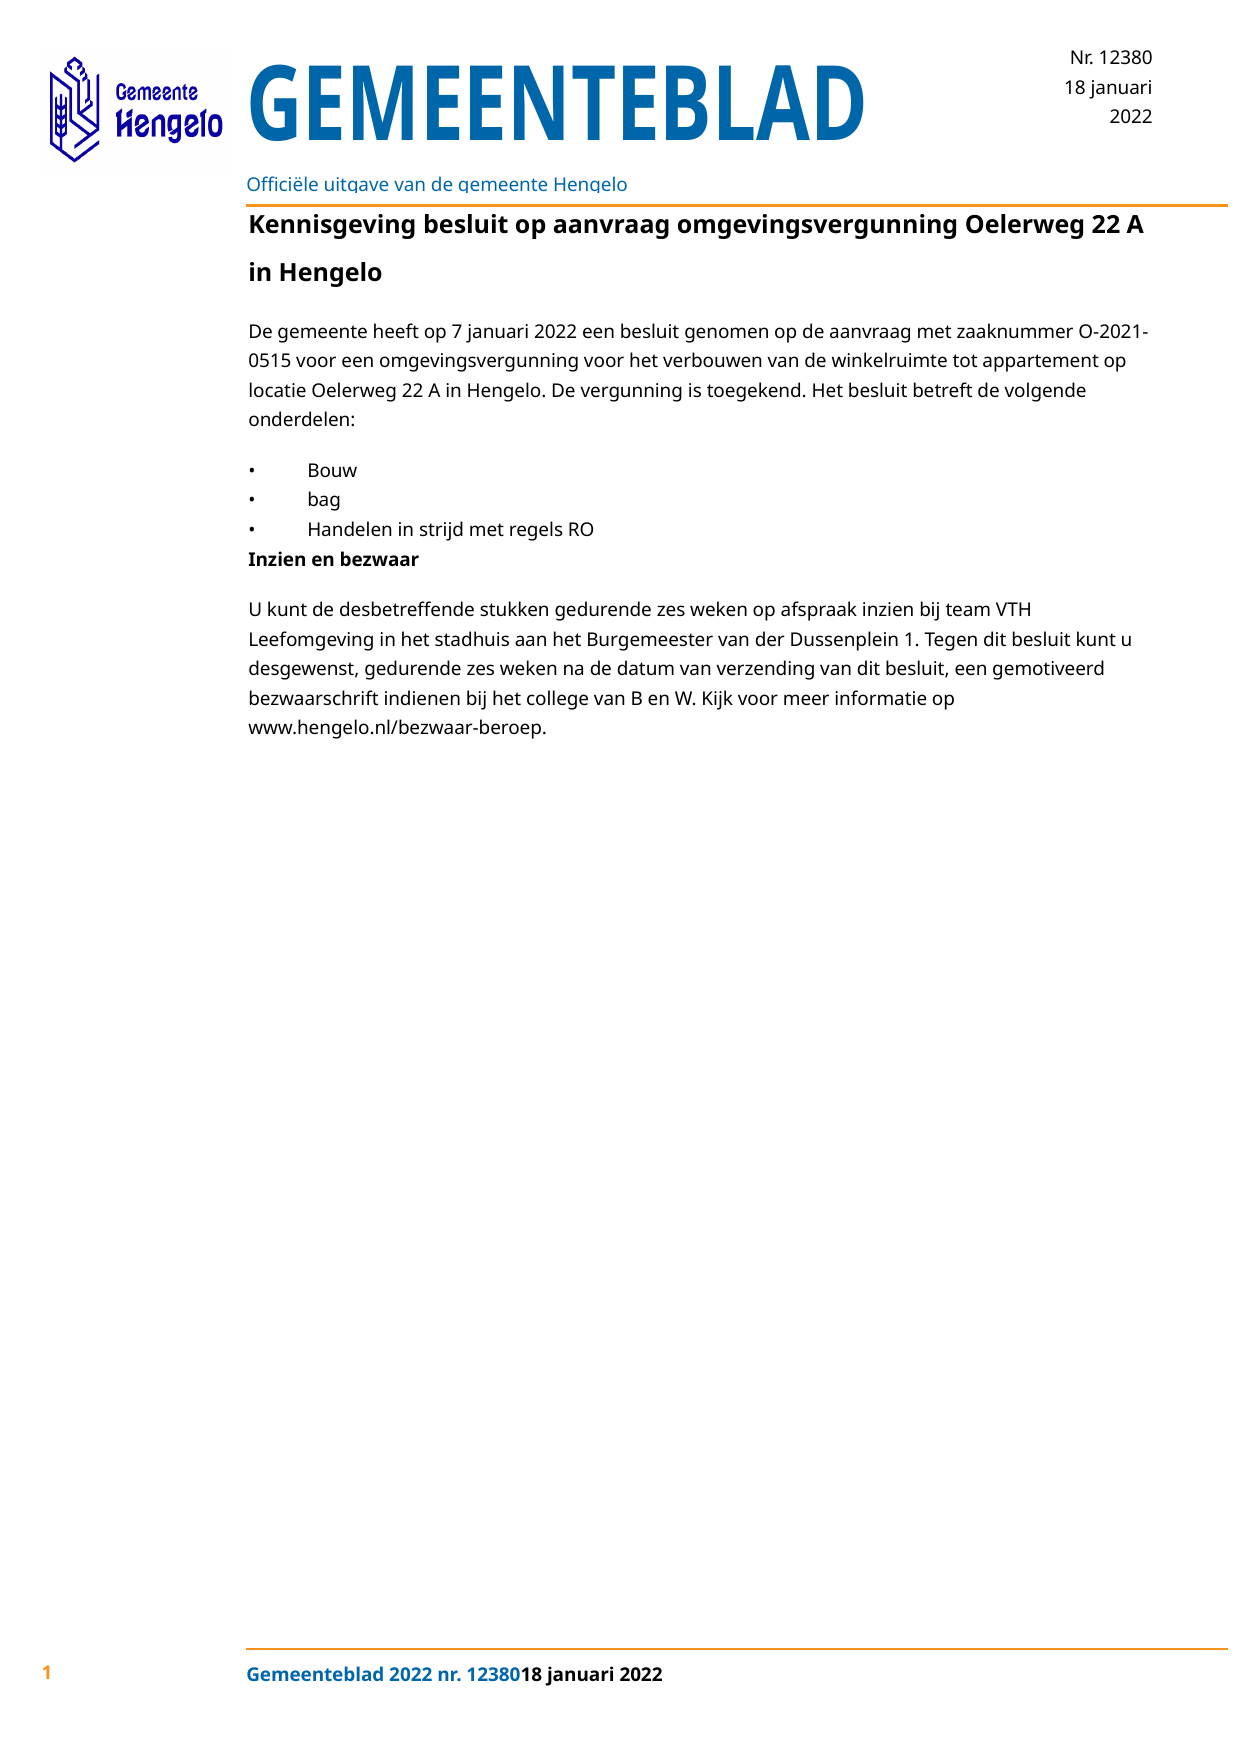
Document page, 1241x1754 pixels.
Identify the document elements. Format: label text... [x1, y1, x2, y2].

list bag [248, 487, 1152, 512]
list Handelen in strijd met regels RO [248, 516, 1152, 542]
text U kunt de desbetreffende stukken gedurende zes weken op afspraak inzien bij team VTH Leefomgeving in het stadhuis aan het Burgemeester van der Dussenplein 1. Tegen dit besluit kunt u desgewenst, gedurende zes weken na de datum van verzending van dit besluit, een gemotiveerd bezwaarschrift indienen bij het college van B en W. Kijk voor meer informatie op www.hengelo.nl/bezwaar-beroep. [248, 596, 1152, 740]
text Inzien en bezwaar [248, 546, 1152, 572]
picture [41, 47, 231, 172]
list Bouw [248, 457, 1152, 483]
text De gemeente heeft op 7 januari 2022 een besluit genomen op de aanvraag met zaaknummer O-2021-0515 voor een omgevingsvergunning voor het verbouwen van de winkelruimte tot appartement op locatie Oelerweg 22 A in Hengelo. De vergunning is toegekend. Het besluit betreft de volgende onderdelen: [248, 318, 1152, 432]
text Kennisgeving besluit op aanvraag omgevingsvergunning Oelerweg 22 A in Hengelo [248, 207, 1152, 288]
